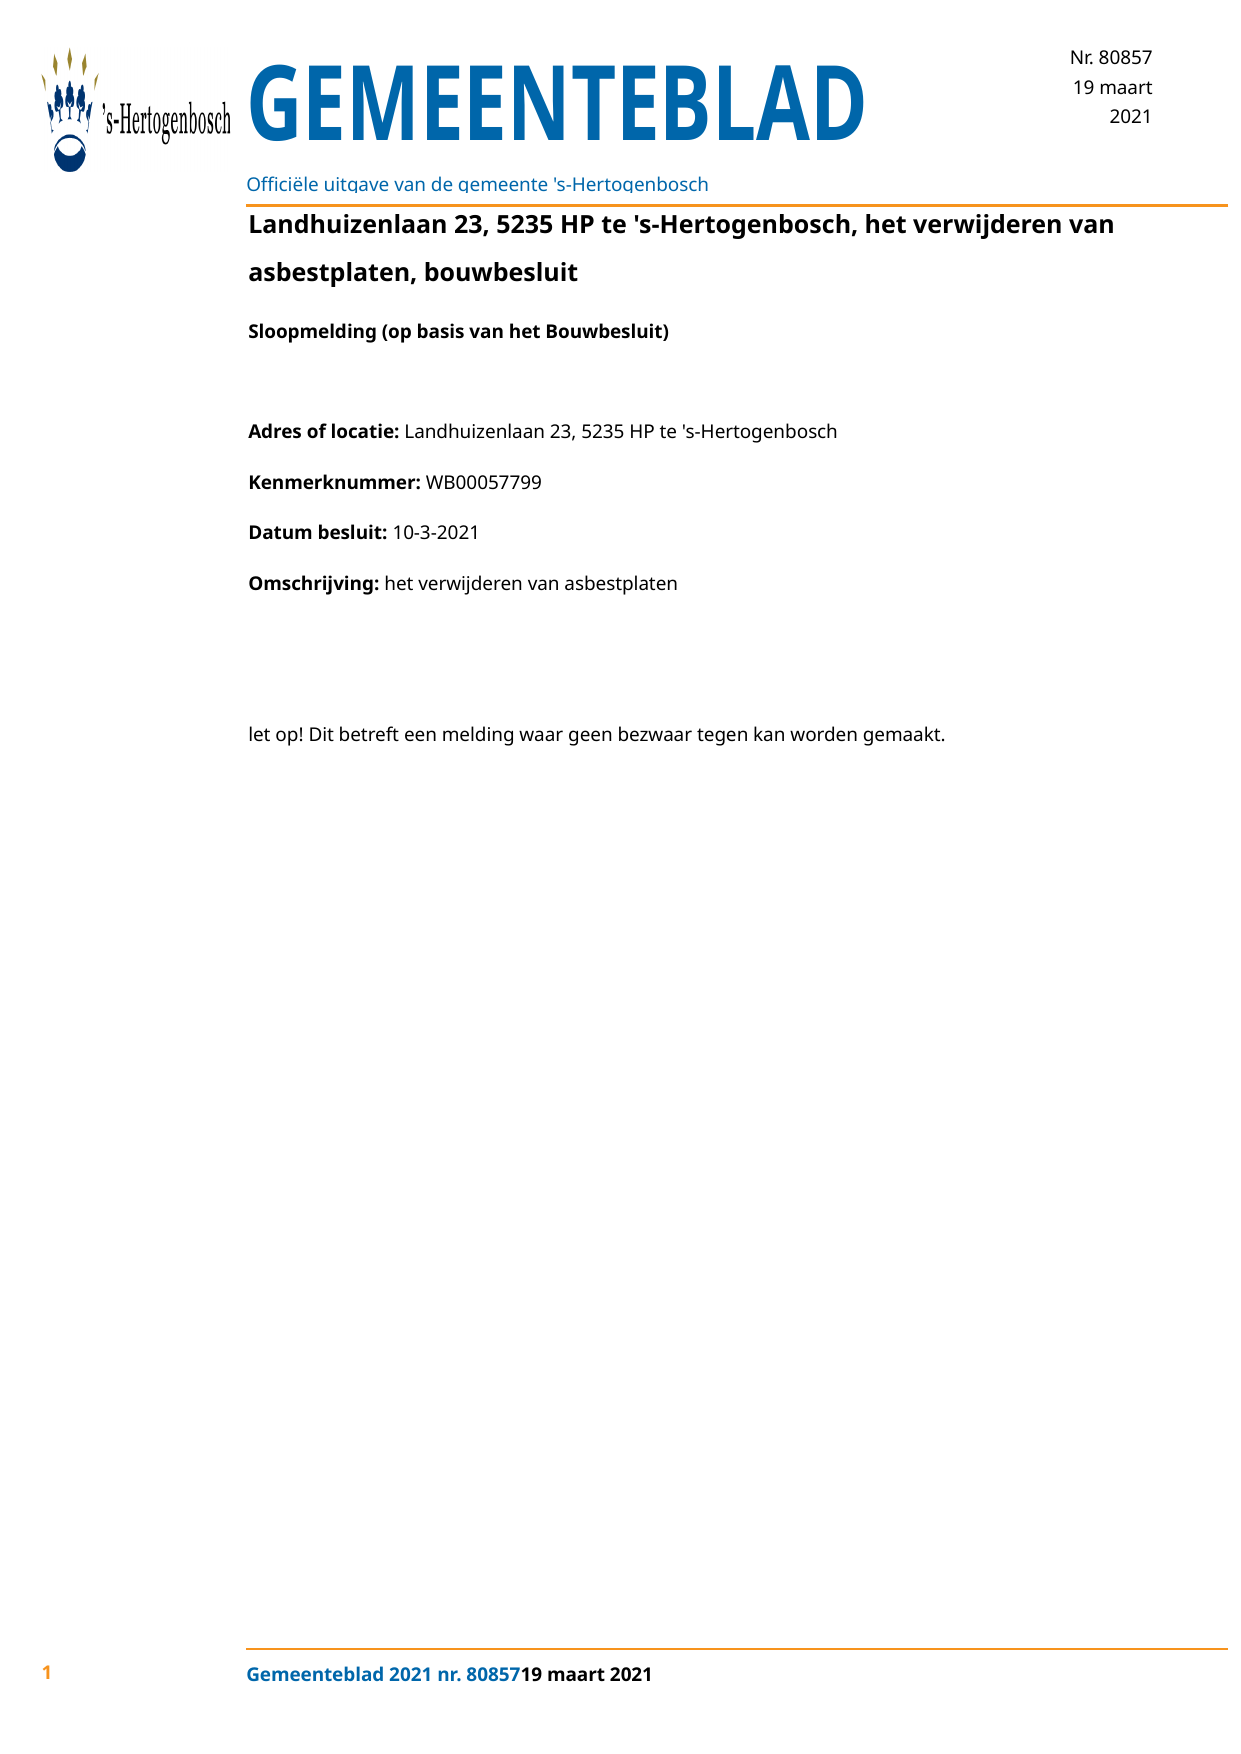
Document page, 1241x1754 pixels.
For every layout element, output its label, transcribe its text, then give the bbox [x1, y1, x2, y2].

text Sloopmelding (op basis van het Bouwbesluit) [248, 318, 1152, 344]
text Datum besluit: 10-3-2021 [248, 519, 1152, 545]
text Landhuizenlaan 23, 5235 HP te 's-Hertogenbosch, het verwijderen van asbestplaten, bouwbesluit [248, 207, 1152, 288]
text Omschrijving: het verwijderen van asbestplaten [248, 570, 1152, 596]
text Kenmerknummer: WB00057799 [248, 469, 1152, 495]
text let op! Dit betreft een melding waar geen bezwaar tegen kan worden gemaakt. [248, 721, 1152, 747]
text Adres of locatie: Landhuizenlaan 23, 5235 HP te 's-Hertogenbosch [248, 419, 1152, 444]
picture [41, 47, 231, 172]
